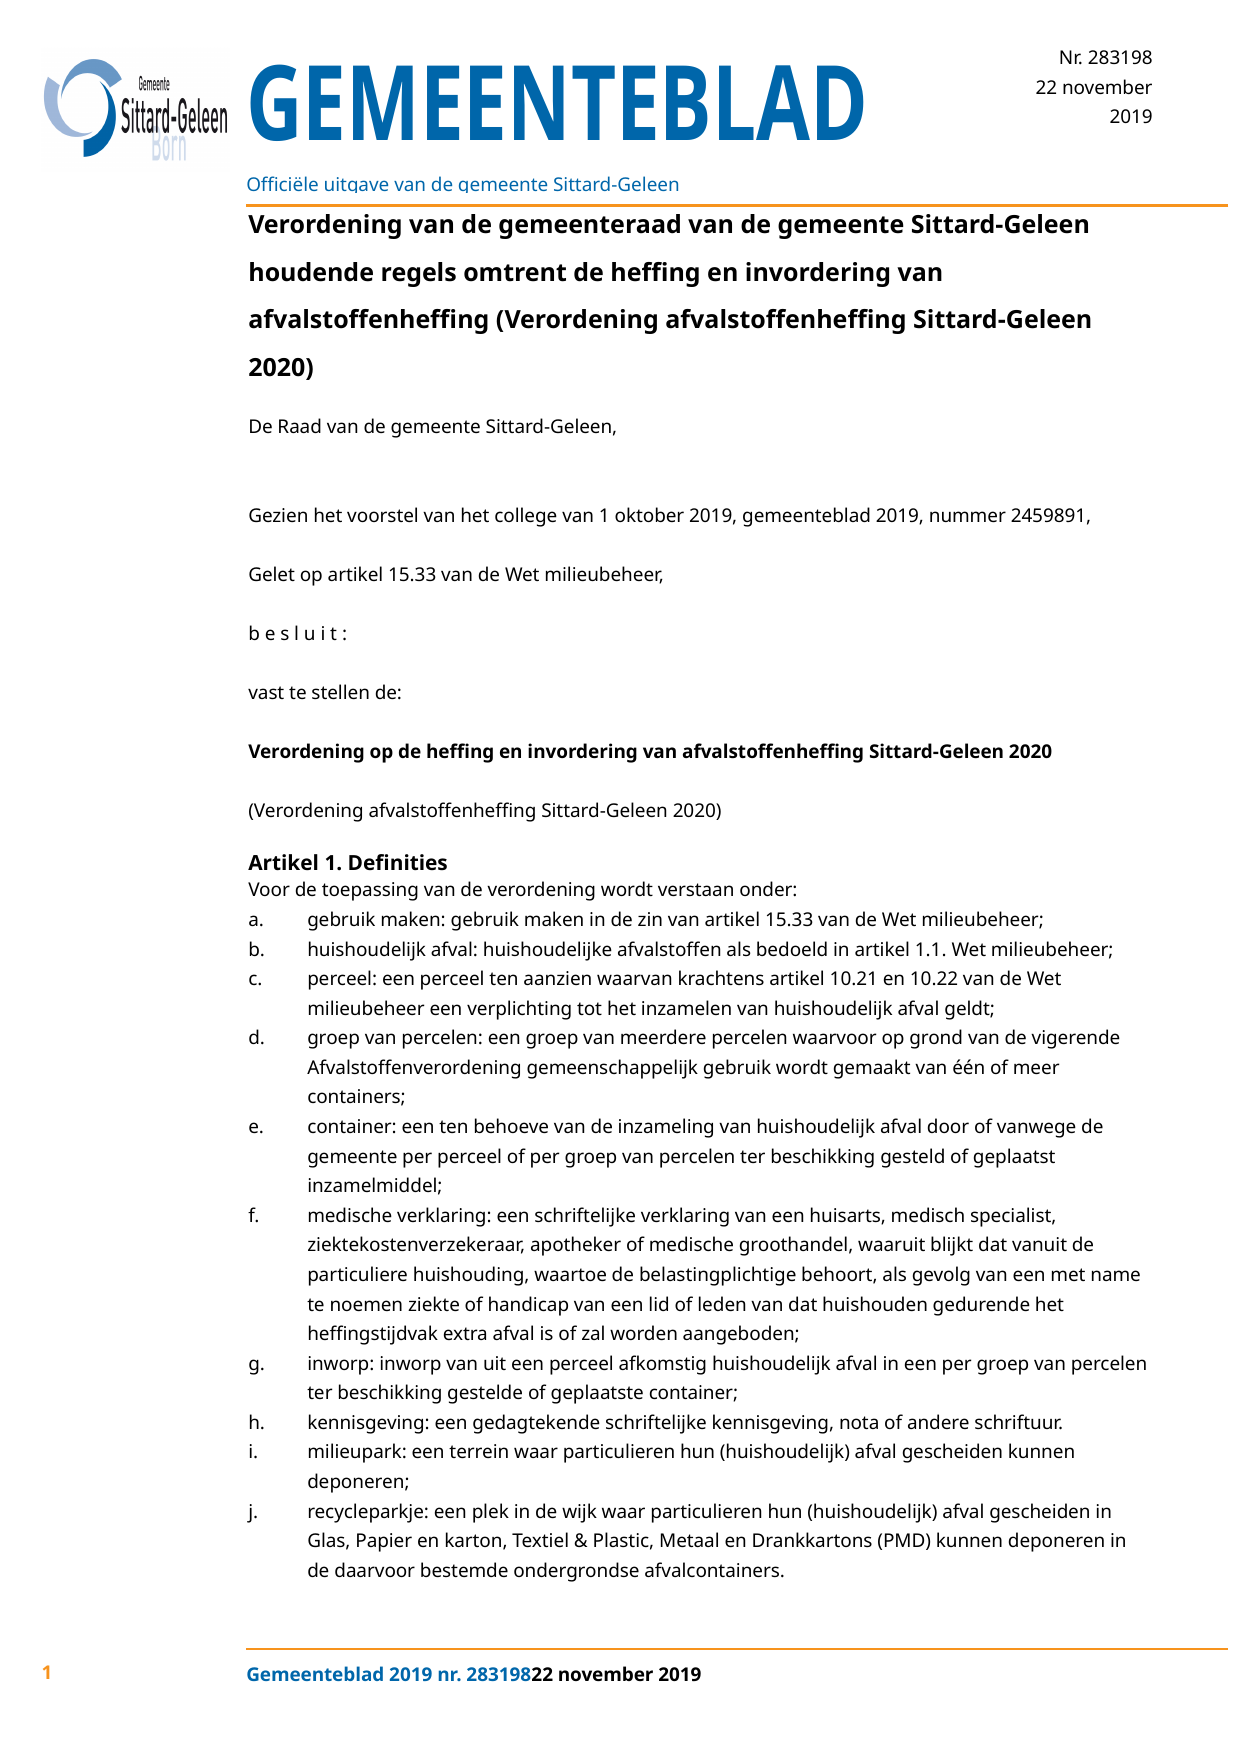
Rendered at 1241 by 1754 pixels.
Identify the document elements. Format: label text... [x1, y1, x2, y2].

list recycleparkje: een plek in de wijk waar particulieren hun (huishoudelijk) afval gescheiden in Glas, Papier en karton, Textiel & Plastic, Metaal en Drankkartons (PMD) kunnen deponeren in de daarvoor bestemde ondergrondse afvalcontainers. [248, 1498, 1152, 1583]
list perceel: een perceel ten aanzien waarvan krachtens artikel 10.21 en 10.22 van de Wet milieubeheer een verplichting tot het inzamelen van huishoudelijk afval geldt; [248, 965, 1152, 1021]
list milieupark: een terrein waar particulieren hun (huishoudelijk) afval gescheiden kunnen deponeren; [248, 1439, 1152, 1494]
list huishoudelijk afval: huishoudelijke afvalstoffen als bedoeld in artikel 1.1. Wet milieubeheer; [248, 936, 1152, 961]
text Voor de toepassing van de verordening wordt verstaan onder: [248, 877, 1152, 902]
list gebruik maken: gebruik maken in de zin van artikel 15.33 van de Wet milieubeheer; [248, 906, 1152, 932]
text Verordening op de heffing en invordering van afvalstoffenheffing Sittard-Geleen 2020 [248, 738, 1152, 764]
text Gezien het voorstel van het college van 1 oktober 2019, gemeenteblad 2019, nummer 2459891, [248, 502, 1152, 528]
text Gelet op artikel 15.33 van de Wet milieubeheer, [248, 561, 1152, 587]
text Verordening van de gemeenteraad van de gemeente Sittard-Geleen houdende regels omtrent de heffing en invordering van afvalstoffenheffing (Verordening afvalstoffenheffing Sittard-Geleen 2020) [248, 207, 1152, 384]
text Artikel 1. Definities [248, 848, 1152, 877]
list inworp: inworp van uit een perceel afkomstig huishoudelijk afval in een per groep van percelen ter beschikking gestelde of geplaatste container; [248, 1350, 1152, 1405]
list medische verklaring: een schriftelijke verklaring van een huisarts, medisch specialist, ziektekostenverzekeraar, apotheker of medische groothandel, waaruit blijkt dat vanuit de particuliere huishouding, waartoe de belastingplichtige behoort, als gevolg van een met name te noemen ziekte of handicap van een lid of leden van dat huishouden gedurende het heffingstijdvak extra afval is of zal worden aangeboden; [248, 1202, 1152, 1346]
list kennisgeving: een gedagtekende schriftelijke kennisgeving, nota of andere schriftuur. [248, 1409, 1152, 1435]
list groep van percelen: een groep van meerdere percelen waarvoor op grond van de vigerende Afvalstoffenverordening gemeenschappelijk gebruik wordt gemaakt van één of meer containers; [248, 1024, 1152, 1109]
text vast te stellen de: [248, 679, 1152, 705]
picture [41, 47, 231, 172]
text b e s l u i t : [248, 620, 1152, 646]
list container: een ten behoeve van de inzameling van huishoudelijk afval door of vanwege de gemeente per perceel of per groep van percelen ter beschikking gesteld of geplaatst inzamelmiddel; [248, 1113, 1152, 1198]
text (Verordening afvalstoffenheffing Sittard-Geleen 2020) [248, 798, 1152, 823]
text De Raad van de gemeente Sittard-Geleen, [248, 413, 1152, 439]
